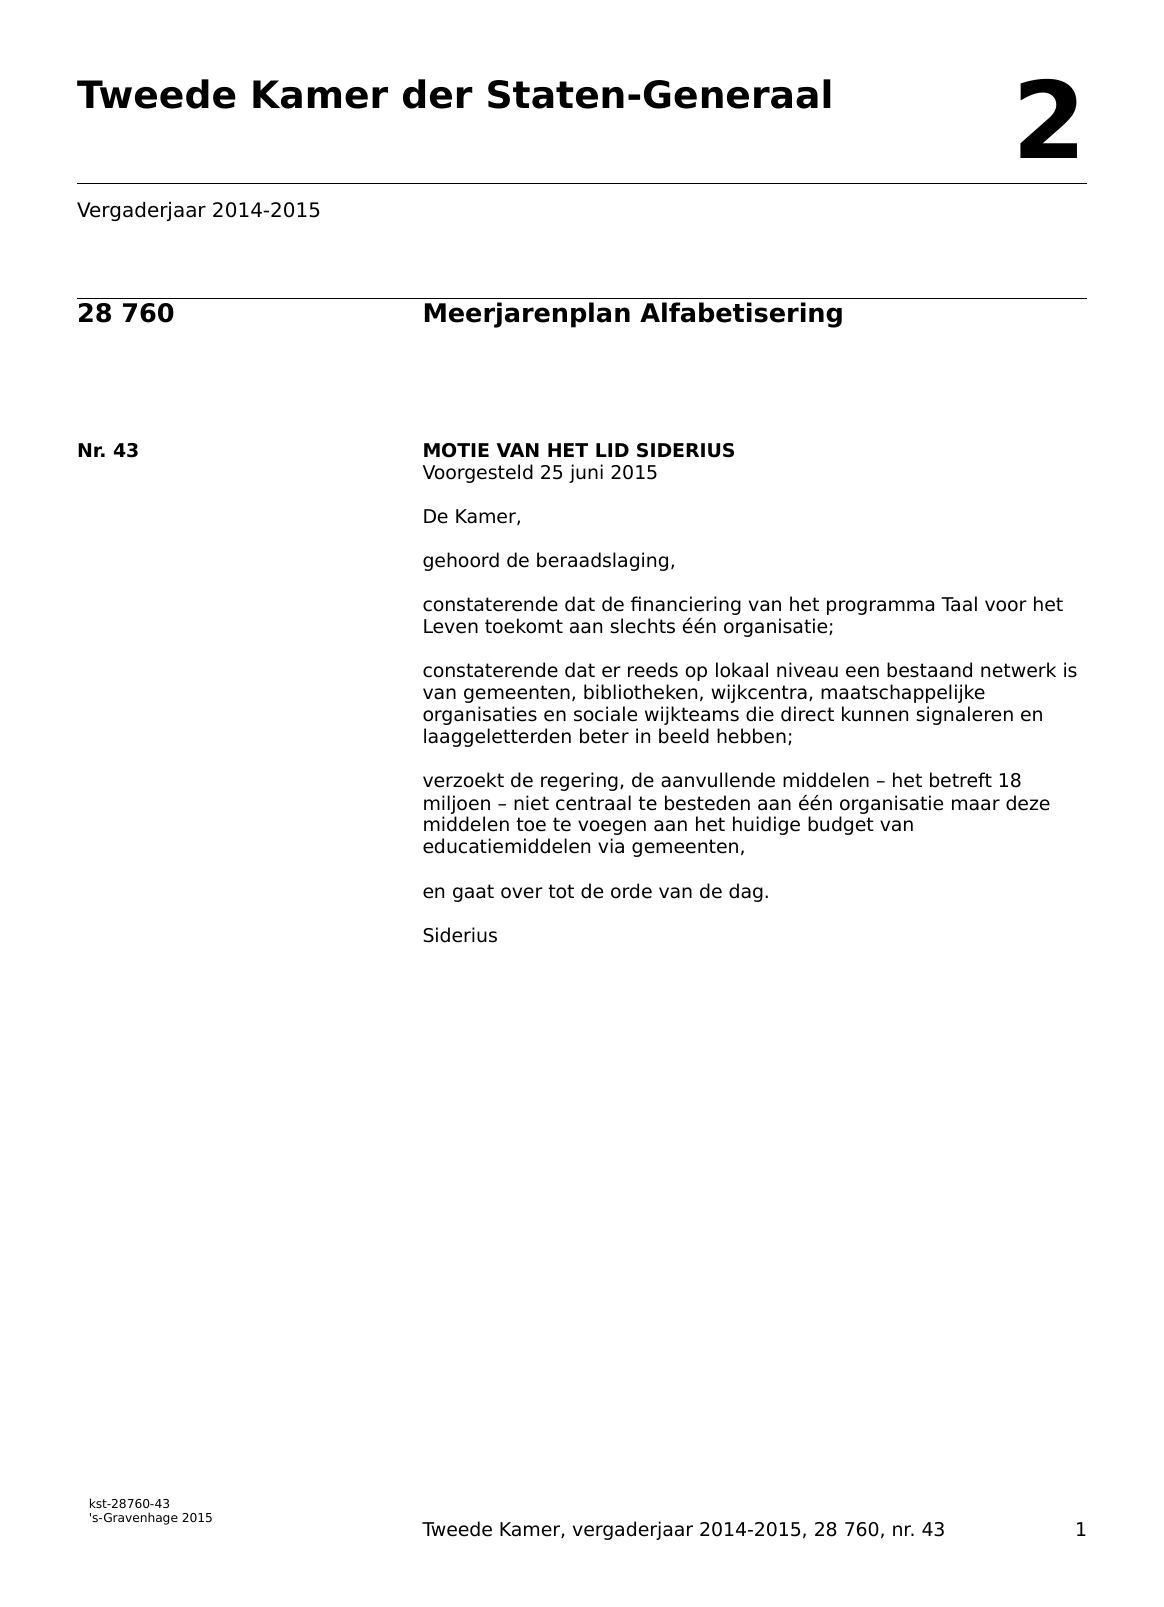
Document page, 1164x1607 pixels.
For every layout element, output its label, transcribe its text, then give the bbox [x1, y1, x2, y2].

text gehoord de beraadslaging, [422, 550, 1087, 572]
text constaterende dat er reeds op lokaal niveau een bestaand netwerk is van gemeenten, bibliotheken, wijkcentra, maatschappelijke organisaties en sociale wijkteams die direct kunnen signaleren en laaggeletterden beter in beeld hebben; [422, 660, 1087, 748]
text en gaat over tot de orde van de dag. [422, 881, 1087, 902]
text Voorgesteld 25 juni 2015 [422, 462, 1087, 484]
text constaterende dat de financiering van het programma Taal voor het Leven toekomt aan slechts één organisatie; [422, 594, 1087, 638]
text Siderius [422, 925, 1087, 947]
subtitle Nr. 43 MOTIE VAN HET LID SIDERIUS [77, 440, 1087, 462]
text 's-Gravenhage 2015 [88, 1511, 323, 1525]
subtitle 28 760 Meerjarenplan Alfabetisering [77, 299, 1087, 329]
text verzoekt de regering, de aanvullende middelen – het betreft 18 miljoen – niet centraal te besteden aan één organisatie maar deze middelen toe te voegen aan het huidige budget van educatiemiddelen via gemeenten, [422, 770, 1087, 858]
text De Kamer, [422, 506, 1087, 528]
table_header 2 [886, 59, 1087, 183]
table_header Tweede Kamer der Staten-Generaal [77, 59, 886, 183]
table_cell Vergaderjaar 2014-2015 [77, 184, 1087, 298]
text kst-28760-43 [88, 1497, 323, 1511]
